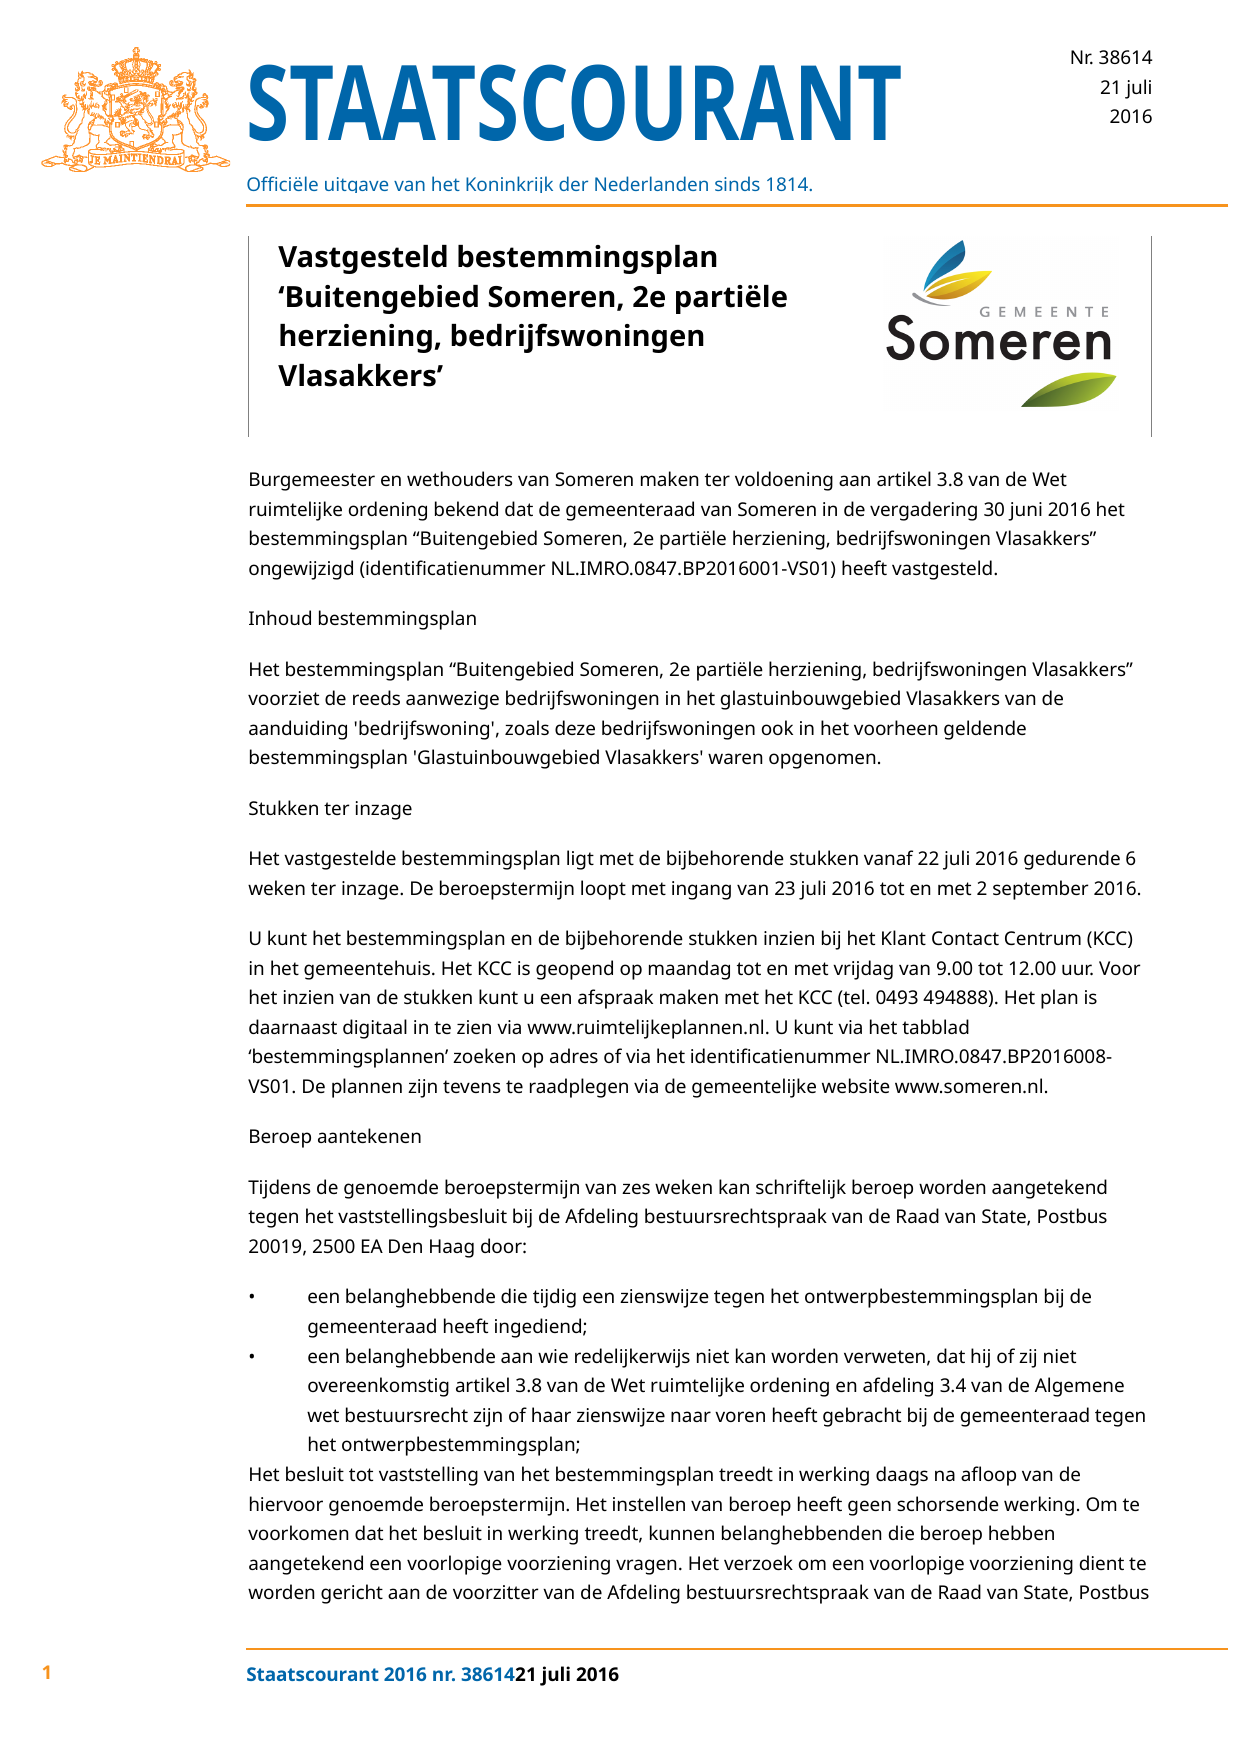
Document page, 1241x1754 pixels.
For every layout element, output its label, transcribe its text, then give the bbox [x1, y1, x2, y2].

text Het vastgestelde bestemmingsplan ligt met de bijbehorende stukken vanaf 22 juli 2016 gedurende 6 weken ter inzage. De beroepstermijn loopt met ingang van 23 juli 2016 tot en met 2 september 2016. [248, 845, 1152, 901]
table_header [850, 236, 1151, 437]
text Stukken ter inzage [248, 795, 1152, 821]
text Inhoud bestemmingsplan [248, 605, 1152, 631]
picture [41, 47, 231, 172]
text U kunt het bestemmingsplan en de bijbehorende stukken inzien bij het Klant Contact Centrum (KCC) in het gemeentehuis. Het KCC is geopend op maandag tot en met vrijdag van 9.00 tot 12.00 uur. Voor het inzien van de stukken kunt u een afspraak maken met het KCC (tel. 0493 494888). Het plan is daarnaast digitaal in te zien via www.ruimtelijkeplannen.nl. U kunt via het tabblad ‘bestemmingsplannen’ zoeken op adres of via het identificatienummer NL.IMRO.0847.BP2016008-VS01. De plannen zijn tevens te raadplegen via de gemeentelijke website www.someren.nl. [248, 925, 1152, 1099]
picture [882, 236, 1119, 411]
text Tijdens de genoemde beroepstermijn van zes weken kan schriftelijk beroep worden aangetekend tegen het vaststellingsbesluit bij de Afdeling bestuursrechtspraak van de Raad van State, Postbus 20019, 2500 EA Den Haag door: [248, 1174, 1152, 1259]
text Het besluit tot vaststelling van het bestemmingsplan treedt in werking daags na afloop van de hiervoor genoemde beroepstermijn. Het instellen van beroep heeft geen schorsende werking. Om te voorkomen dat het besluit in werking treedt, kunnen belanghebbenden die beroep hebben aangetekend een voorlopige voorziening vragen. Het verzoek om een voorlopige voorziening dient te worden gericht aan de voorzitter van de Afdeling bestuursrechtspraak van de Raad van State, Postbus [248, 1461, 1152, 1605]
text Het bestemmingsplan “Buitengebied Someren, 2e partiële herziening, bedrijfswoningen Vlasakkers” voorziet de reeds aanwezige bedrijfswoningen in het glastuinbouwgebied Vlasakkers van de aanduiding 'bedrijfswoning', zoals deze bedrijfswoningen ook in het voorheen geldende bestemmingsplan 'Glastuinbouwgebied Vlasakkers' waren opgenomen. [248, 656, 1152, 770]
table_header Vastgesteld bestemmingsplan ‘Buitengebied Someren, 2e partiële herziening, bedrijfswoningen Vlasakkers’ [249, 236, 850, 437]
text Burgemeester en wethouders van Someren maken ter voldoening aan artikel 3.8 van de Wet ruimtelijke ordening bekend dat de gemeenteraad van Someren in de vergadering 30 juni 2016 het bestemmingsplan “Buitengebied Someren, 2e partiële herziening, bedrijfswoningen Vlasakkers” ongewijzigd (identificatienummer NL.IMRO.0847.BP2016001-VS01) heeft vastgesteld. [248, 466, 1152, 581]
list een belanghebbende die tijdig een zienswijze tegen het ontwerpbestemmingsplan bij de gemeenteraad heeft ingediend; [248, 1284, 1152, 1339]
list een belanghebbende aan wie redelijkerwijs niet kan worden verweten, dat hij of zij niet overeenkomstig artikel 3.8 van de Wet ruimtelijke ordening en afdeling 3.4 van de Algemene wet bestuursrecht zijn of haar zienswijze naar voren heeft gebracht bij de gemeenteraad tegen het ontwerpbestemmingsplan; [248, 1343, 1152, 1457]
text Beroep aantekenen [248, 1124, 1152, 1149]
